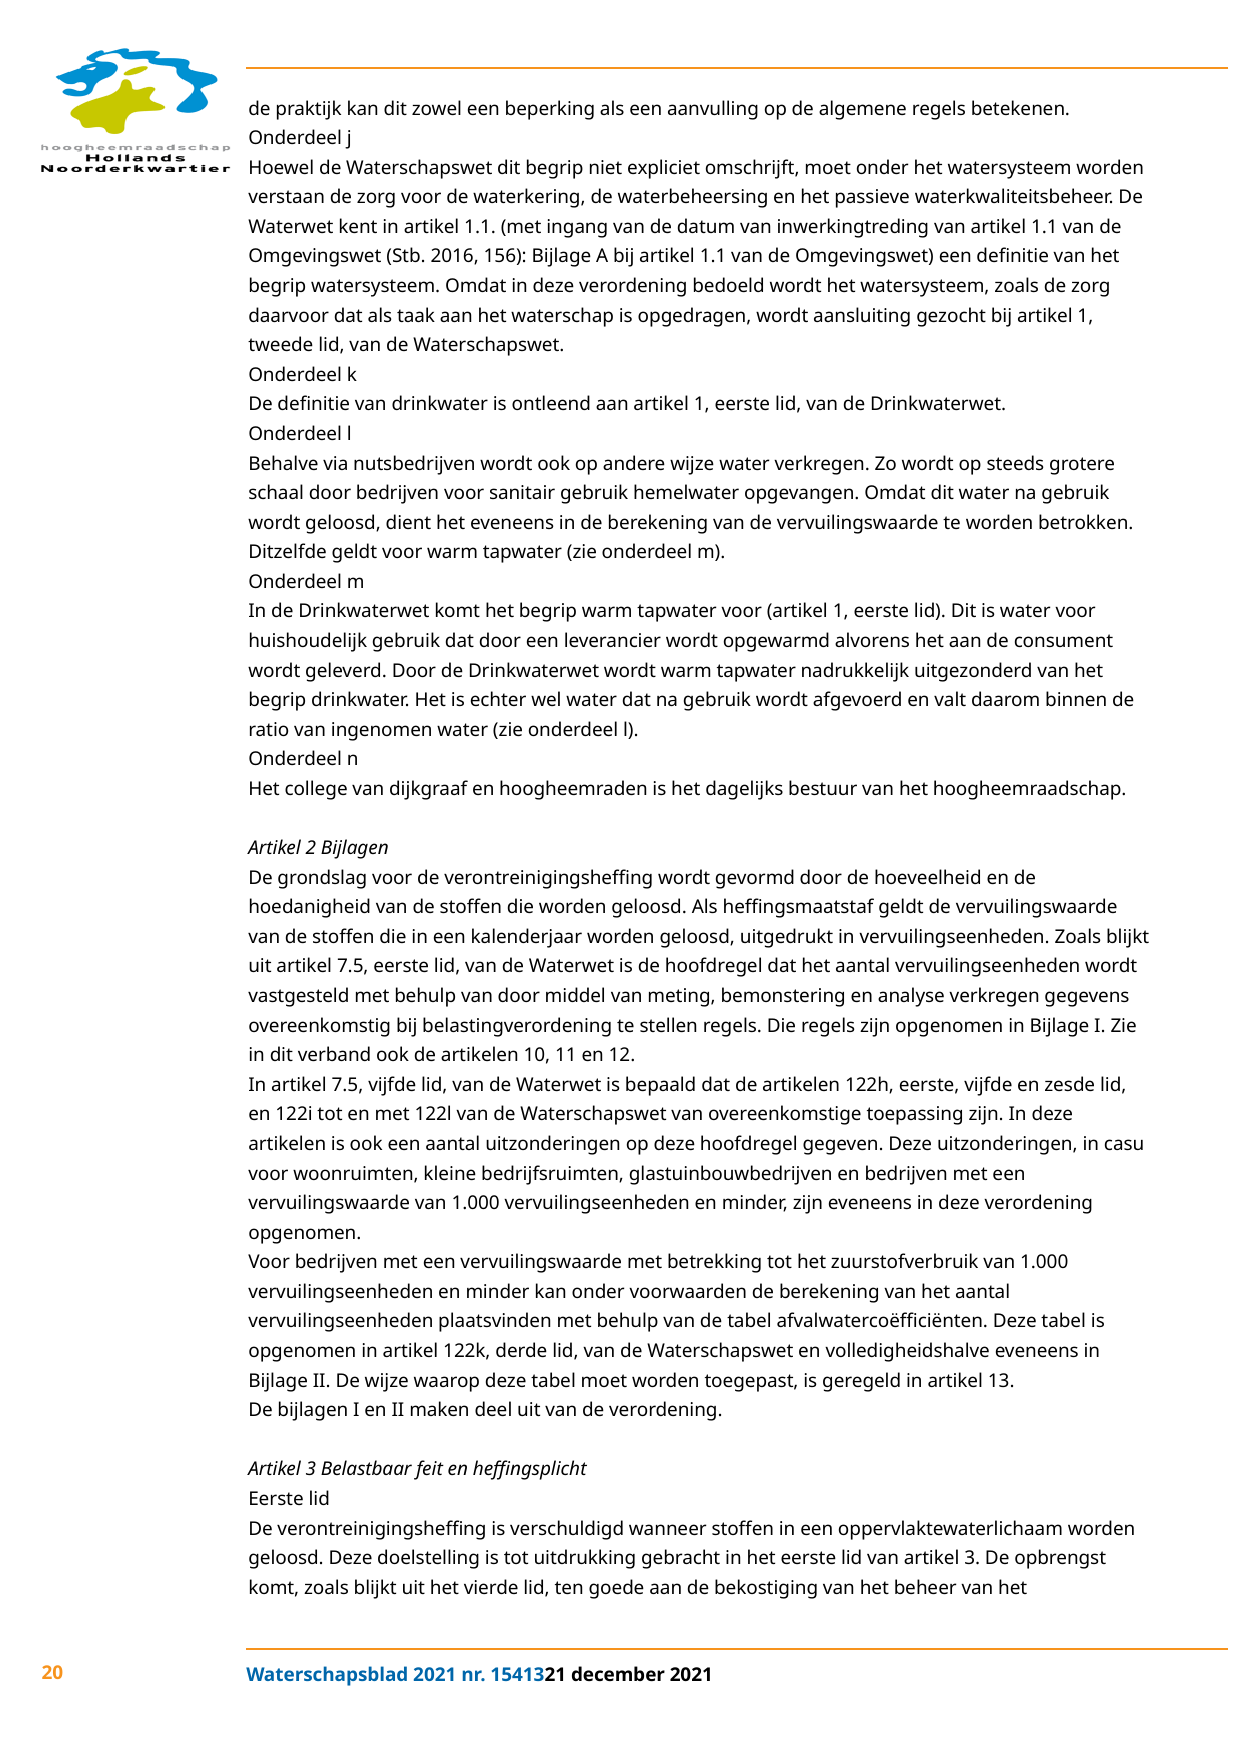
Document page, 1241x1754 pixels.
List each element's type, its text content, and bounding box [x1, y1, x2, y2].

text Onderdeel k [248, 361, 1152, 387]
text Behalve via nutsbedrijven wordt ook op andere wijze water verkregen. Zo wordt op steeds grotere schaal door bedrijven voor sanitair gebruik hemelwater opgevangen. Omdat dit water na gebruik wordt geloosd, dient het eveneens in de berekening van de vervuilingswaarde te worden betrokken. Ditzelfde geldt voor warm tapwater (zie onderdeel m). [248, 450, 1152, 564]
text Artikel 2 Bijlagen [248, 834, 1152, 860]
text In artikel 7.5, vijfde lid, van de Waterwet is bepaald dat de artikelen 122h, eerste, vijfde en zesde lid, en 122i tot en met 122l van de Waterschapswet van overeenkomstige toepassing zijn. In deze artikelen is ook een aantal uitzonderingen op deze hoofdregel gegeven. Deze uitzonderingen, in casu voor woonruimten, kleine bedrijfsruimten, glastuinbouwbedrijven en bedrijven met een vervuilingswaarde van 1.000 vervuilingseenheden en minder, zijn eveneens in deze verordening opgenomen. [248, 1071, 1152, 1245]
text In de Drinkwaterwet komt het begrip warm tapwater voor (artikel 1, eerste lid). Dit is water voor huishoudelijk gebruik dat door een leverancier wordt opgewarmd alvorens het aan de consument wordt geleverd. Door de Drinkwaterwet wordt warm tapwater nadrukkelijk uitgezonderd van het begrip drinkwater. Het is echter wel water dat na gebruik wordt afgevoerd en valt daarom binnen de ratio van ingenomen water (zie onderdeel l). [248, 598, 1152, 742]
text Het college van dijkgraaf en hoogheemraden is het dagelijks bestuur van het hoogheemraadschap. [248, 775, 1152, 801]
picture [41, 47, 231, 172]
text Onderdeel l [248, 420, 1152, 446]
text de praktijk kan dit zowel een beperking als een aanvulling op de algemene regels betekenen. [248, 95, 1152, 121]
text Hoewel de Waterschapswet dit begrip niet expliciet omschrijft, moet onder het watersysteem worden verstaan de zorg voor de waterkering, de waterbeheersing en het passieve waterkwaliteitsbeheer. De Waterwet kent in artikel 1.1. (met ingang van de datum van inwerkingtreding van artikel 1.1 van de Omgevingswet (Stb. 2016, 156): Bijlage A bij artikel 1.1 van de Omgevingswet) een definitie van het begrip watersysteem. Omdat in deze verordening bedoeld wordt het watersysteem, zoals de zorg daarvoor dat als taak aan het waterschap is opgedragen, wordt aansluiting gezocht bij artikel 1, tweede lid, van de Waterschapswet. [248, 154, 1152, 357]
text De verontreinigingsheffing is verschuldigd wanneer stoffen in een oppervlaktewaterlichaam worden geloosd. Deze doelstelling is tot uitdrukking gebracht in het eerste lid van artikel 3. De opbrengst komt, zoals blijkt uit het vierde lid, ten goede aan de bekostiging van het beheer van het [248, 1515, 1152, 1600]
text De definitie van drinkwater is ontleend aan artikel 1, eerste lid, van de Drinkwaterwet. [248, 391, 1152, 416]
text Onderdeel j [248, 124, 1152, 150]
text Voor bedrijven met een vervuilingswaarde met betrekking tot het zuurstofverbruik van 1.000 vervuilingseenheden en minder kan onder voorwaarden de berekening van het aantal vervuilingseenheden plaatsvinden met behulp van de tabel afvalwatercoëfficiënten. Deze tabel is opgenomen in artikel 122k, derde lid, van de Waterschapswet en volledigheidshalve eveneens in Bijlage II. De wijze waarop deze tabel moet worden toegepast, is geregeld in artikel 13. [248, 1248, 1152, 1393]
text De grondslag voor de verontreinigingsheffing wordt gevormd door de hoeveelheid en de hoedanigheid van de stoffen die worden geloosd. Als heffingsmaatstaf geldt de vervuilingswaarde van de stoffen die in een kalenderjaar worden geloosd, uitgedrukt in vervuilingseenheden. Zoals blijkt uit artikel 7.5, eerste lid, van de Waterwet is de hoofdregel dat het aantal vervuilingseenheden wordt vastgesteld met behulp van door middel van meting, bemonstering en analyse verkregen gegevens overeenkomstig bij belastingverordening te stellen regels. Die regels zijn opgenomen in Bijlage I. Zie in dit verband ook de artikelen 10, 11 en 12. [248, 864, 1152, 1067]
text Eerste lid [248, 1485, 1152, 1511]
text Onderdeel n [248, 746, 1152, 771]
text Artikel 3 Belastbaar feit en heffingsplicht [248, 1456, 1152, 1481]
text Onderdeel m [248, 568, 1152, 594]
text De bijlagen I en II maken deel uit van de verordening. [248, 1396, 1152, 1422]
